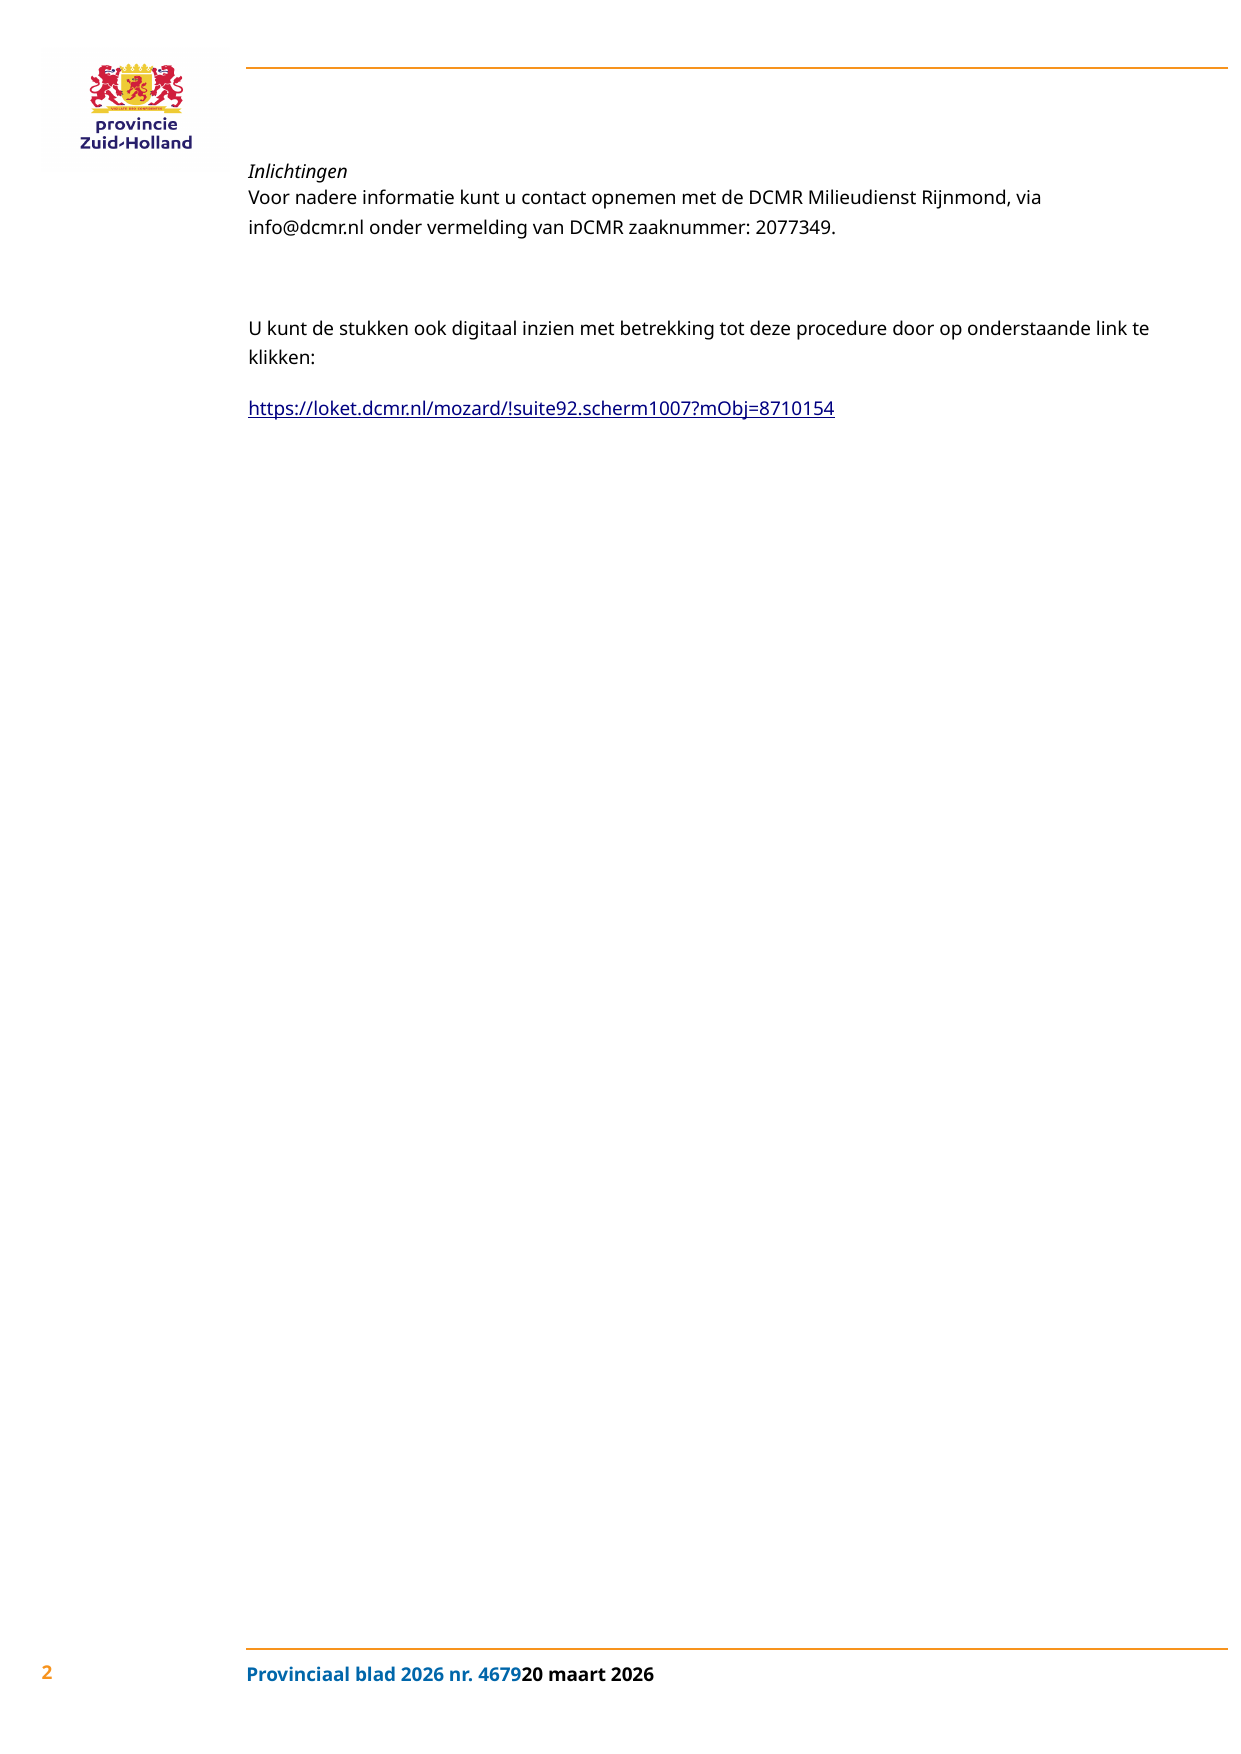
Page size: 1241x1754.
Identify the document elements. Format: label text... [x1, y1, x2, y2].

picture [41, 47, 231, 172]
text https://loket.dcmr.nl/mozard/!suite92.scherm1007?mObj=8710154 [248, 395, 1152, 421]
text Voor nadere informatie kunt u contact opnemen met de DCMR Milieudienst Rijnmond, via info@dcmr.nl onder vermelding van DCMR zaaknummer: 2077349. [248, 184, 1152, 240]
text Inlichtingen [248, 159, 1152, 184]
text U kunt de stukken ook digitaal inzien met betrekking tot deze procedure door op onderstaande link te klikken: [248, 315, 1152, 370]
